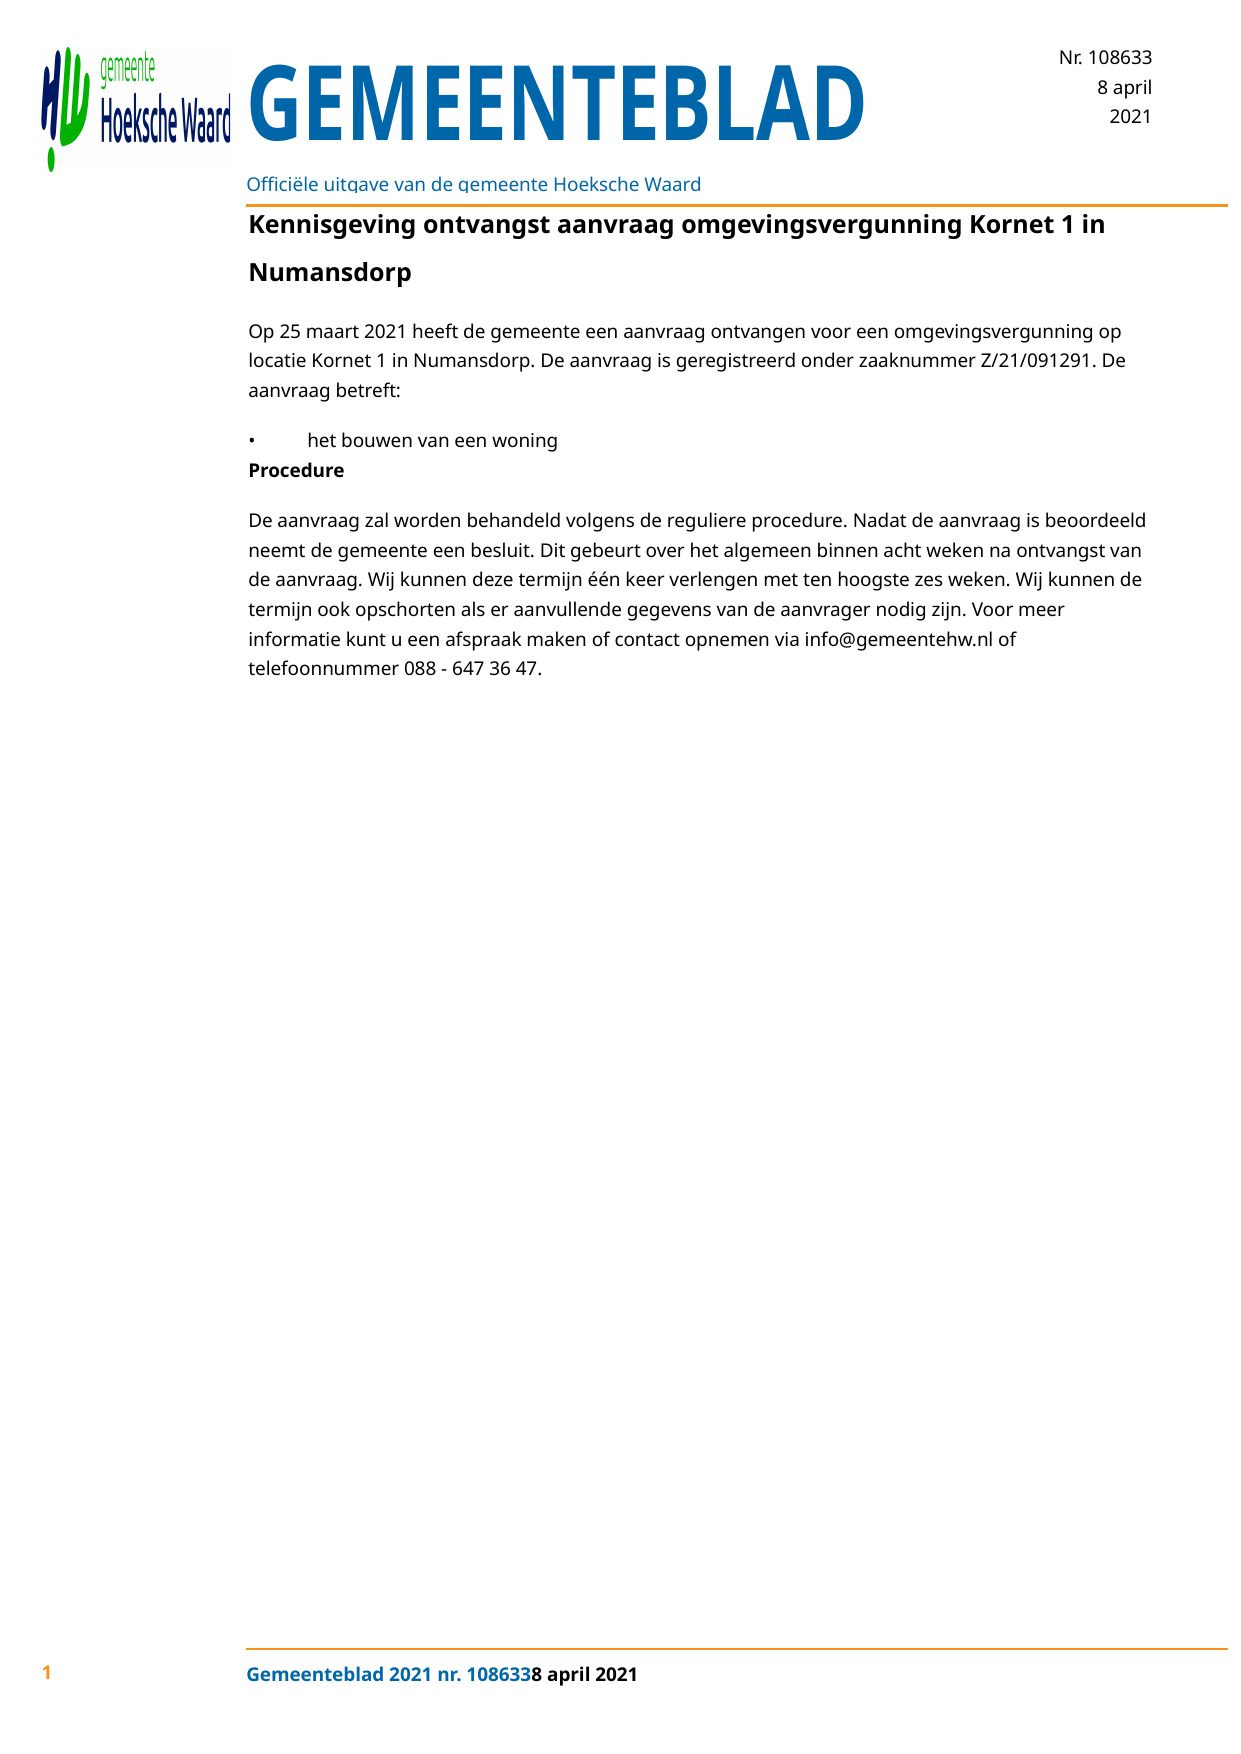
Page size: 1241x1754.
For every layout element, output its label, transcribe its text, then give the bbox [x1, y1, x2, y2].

text Kennisgeving ontvangst aanvraag omgevingsvergunning Kornet 1 in Numansdorp [248, 207, 1152, 288]
list het bouwen van een woning [248, 427, 1152, 453]
picture [41, 47, 231, 172]
text Procedure [248, 457, 1152, 483]
text Op 25 maart 2021 heeft de gemeente een aanvraag ontvangen voor een omgevingsvergunning op locatie Kornet 1 in Numansdorp. De aanvraag is geregistreerd onder zaaknummer Z/21/091291. De aanvraag betreft: [248, 318, 1152, 403]
text De aanvraag zal worden behandeld volgens de reguliere procedure. Nadat de aanvraag is beoordeeld neemt de gemeente een besluit. Dit gebeurt over het algemeen binnen acht weken na ontvangst van de aanvraag. Wij kunnen deze termijn één keer verlengen met ten hoogste zes weken. Wij kunnen de termijn ook opschorten als er aanvullende gegevens van de aanvrager nodig zijn. Voor meer informatie kunt u een afspraak maken of contact opnemen via info@gemeentehw.nl of telefoonnummer 088 - 647 36 47. [248, 507, 1152, 681]
